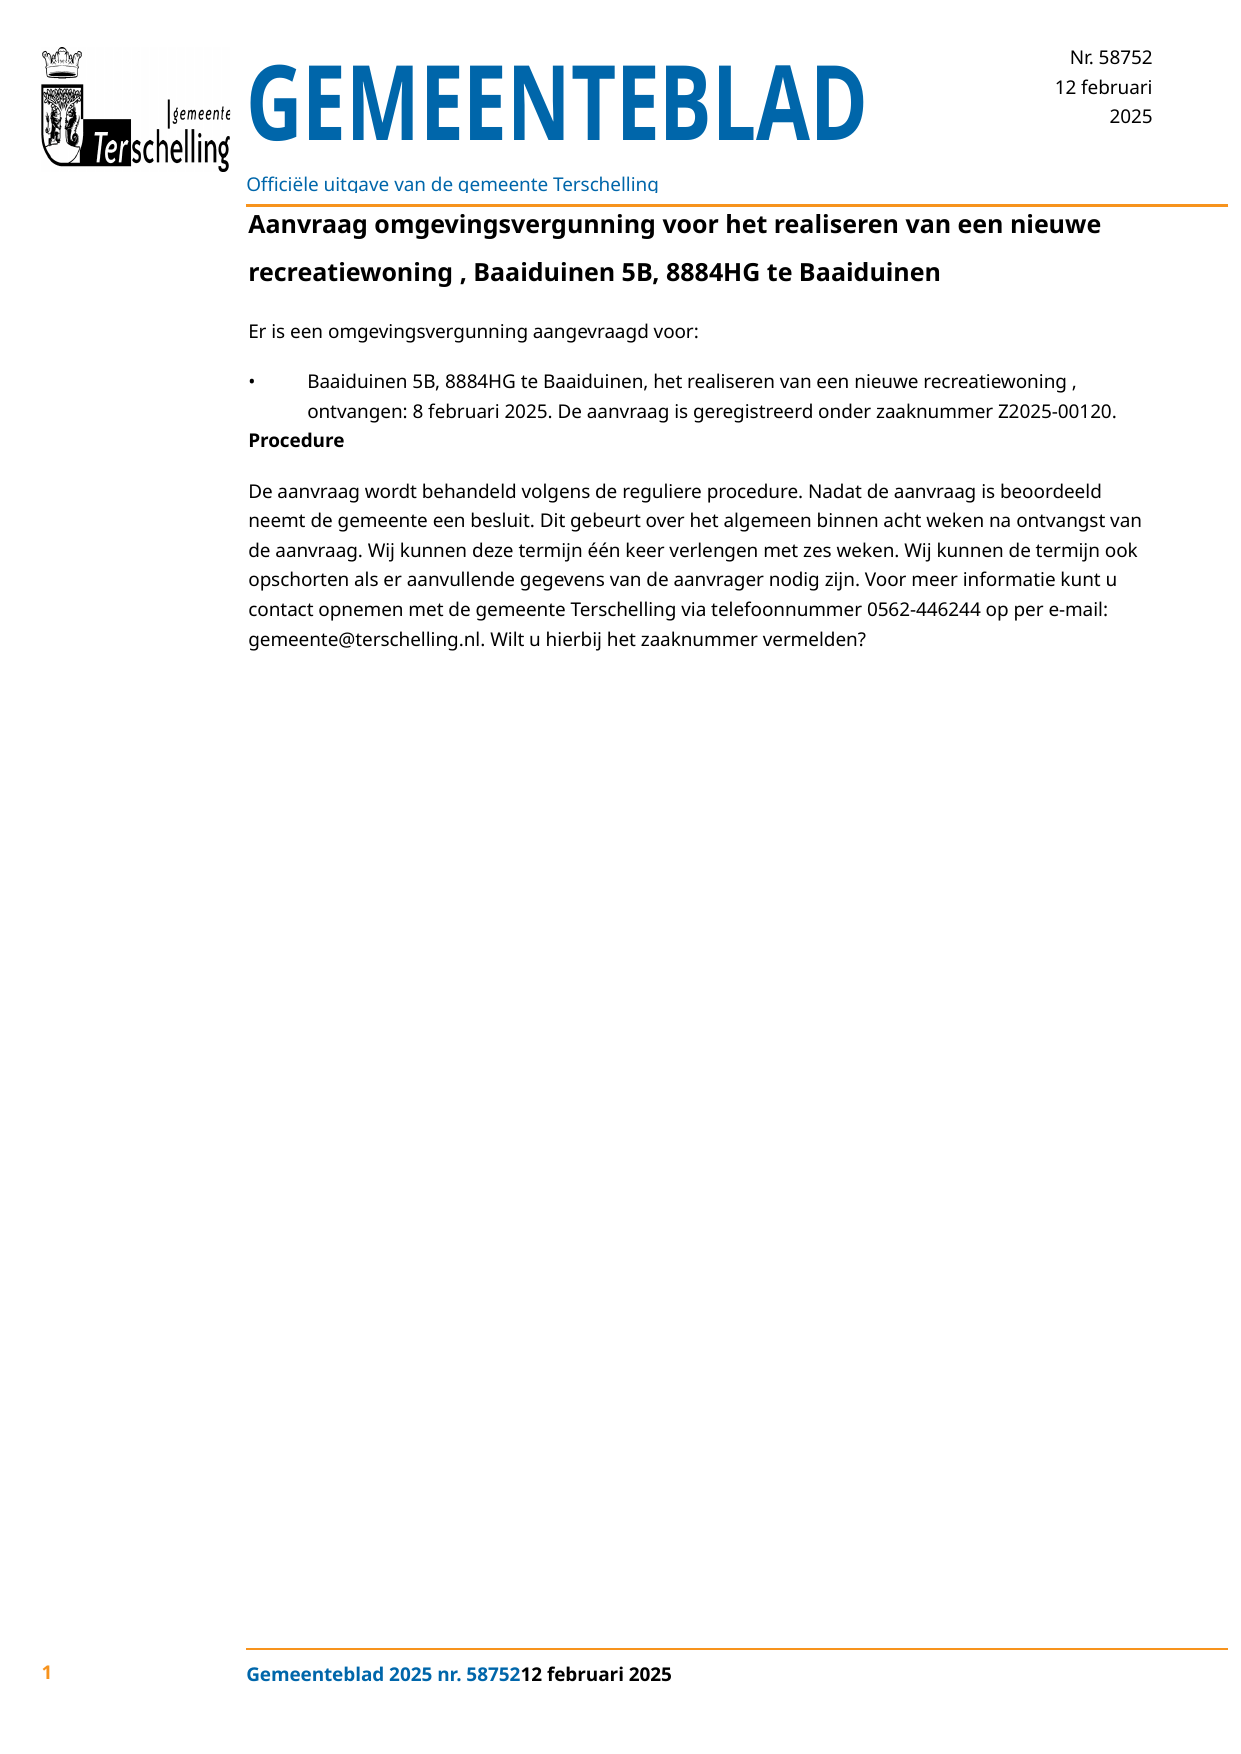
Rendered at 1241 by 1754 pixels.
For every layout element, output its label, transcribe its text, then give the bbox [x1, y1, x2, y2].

list Baaiduinen 5B, 8884HG te Baaiduinen, het realiseren van een nieuwe recreatiewoning , ontvangen: 8 februari 2025. De aanvraag is geregistreerd onder zaaknummer Z2025-00120. [248, 368, 1152, 424]
text Aanvraag omgevingsvergunning voor het realiseren van een nieuwe recreatiewoning , Baaiduinen 5B, 8884HG te Baaiduinen [248, 207, 1152, 288]
text Procedure [248, 427, 1152, 453]
text Er is een omgevingsvergunning aangevraagd voor: [248, 318, 1152, 344]
picture [41, 47, 231, 172]
text De aanvraag wordt behandeld volgens de reguliere procedure. Nadat de aanvraag is beoordeeld neemt de gemeente een besluit. Dit gebeurt over het algemeen binnen acht weken na ontvangst van de aanvraag. Wij kunnen deze termijn één keer verlengen met zes weken. Wij kunnen de termijn ook opschorten als er aanvullende gegevens van de aanvrager nodig zijn. Voor meer informatie kunt u contact opnemen met de gemeente Terschelling via telefoonnummer 0562-446244 op per e-mail: gemeente@terschelling.nl. Wilt u hierbij het zaaknummer vermelden? [248, 478, 1152, 652]
